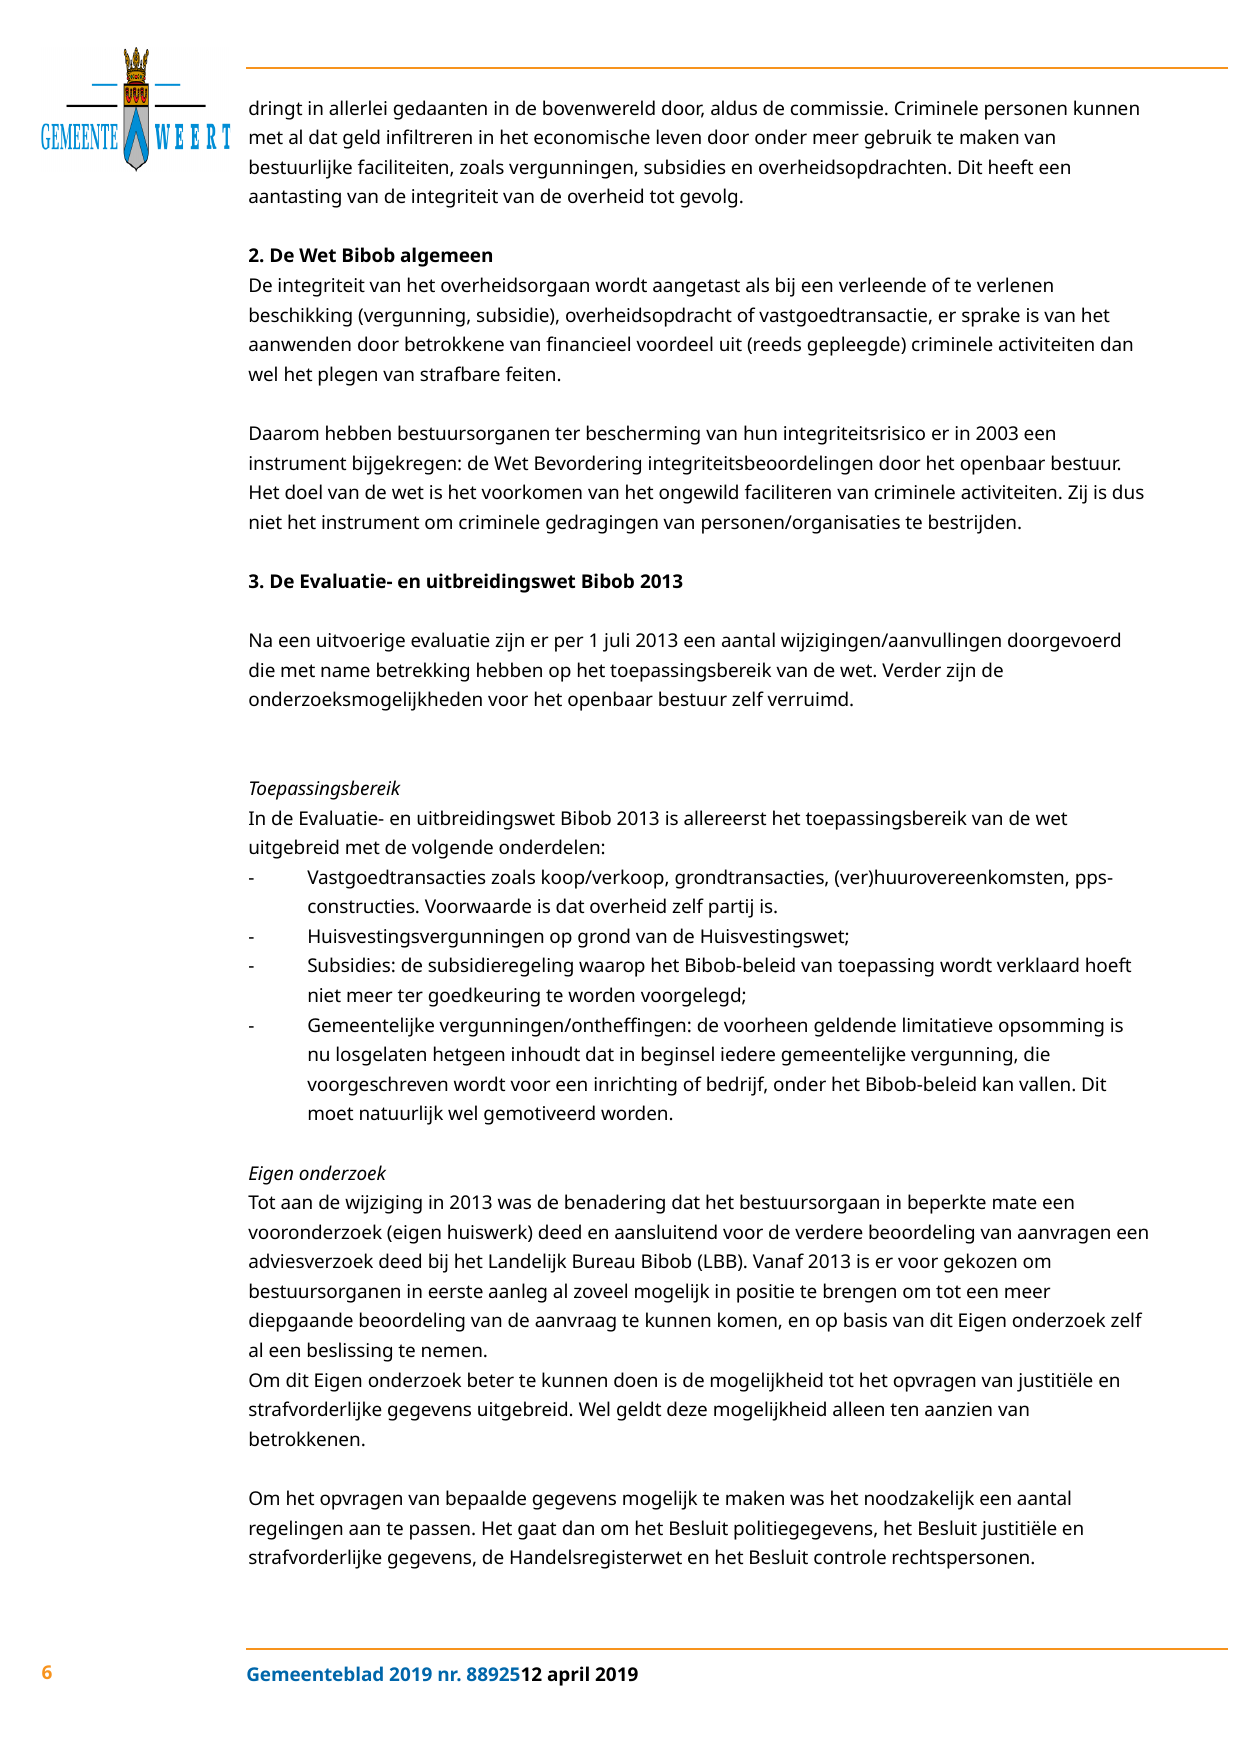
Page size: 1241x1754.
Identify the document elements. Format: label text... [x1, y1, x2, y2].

list Subsidies: de subsidieregeling waarop het Bibob-beleid van toepassing wordt verklaard hoeft niet meer ter goedkeuring te worden voorgelegd; [248, 953, 1152, 1008]
text De integriteit van het overheidsorgaan wordt aangetast als bij een verleende of te verlenen beschikking (vergunning, subsidie), overheidsopdracht of vastgoedtransactie, er sprake is van het aanwenden door betrokkene van financieel voordeel uit (reeds gepleegde) criminele activiteiten dan wel het plegen van strafbare feiten. [248, 272, 1152, 387]
text Om het opvragen van bepaalde gegevens mogelijk te maken was het noodzakelijk een aantal regelingen aan te passen. Het gaat dan om het Besluit politiegegevens, het Besluit justitiële en strafvorderlijke gegevens, de Handelsregisterwet en het Besluit controle rechtspersonen. [248, 1485, 1152, 1570]
text Na een uitvoerige evaluatie zijn er per 1 juli 2013 een aantal wijzigingen/aanvullingen doorgevoerd die met name betrekking hebben op het toepassingsbereik van de wet. Verder zijn de onderzoeksmogelijkheden voor het openbaar bestuur zelf verruimd. [248, 627, 1152, 712]
text 2. De Wet Bibob algemeen [248, 243, 1152, 268]
list Huisvestingsvergunningen op grond van de Huisvestingswet; [248, 923, 1152, 949]
list Vastgoedtransacties zoals koop/verkoop, grondtransacties, (ver)huurovereenkomsten, pps-constructies. Voorwaarde is dat overheid zelf partij is. [248, 864, 1152, 919]
text dringt in allerlei gedaanten in de bovenwereld door, aldus de commissie. Criminele personen kunnen met al dat geld infiltreren in het economische leven door onder meer gebruik te maken van bestuurlijke faciliteiten, zoals vergunningen, subsidies en overheidsopdrachten. Dit heeft een aantasting van de integriteit van de overheid tot gevolg. [248, 95, 1152, 209]
text Om dit Eigen onderzoek beter te kunnen doen is de mogelijkheid tot het opvragen van justitiële en strafvorderlijke gegevens uitgebreid. Wel geldt deze mogelijkheid alleen ten aanzien van betrokkenen. [248, 1367, 1152, 1452]
text In de Evaluatie- en uitbreidingswet Bibob 2013 is allereerst het toepassingsbereik van de wet uitgebreid met de volgende onderdelen: [248, 805, 1152, 860]
text Eigen onderzoek [248, 1160, 1152, 1186]
text Daarom hebben bestuursorganen ter bescherming van hun integriteitsrisico er in 2003 een instrument bijgekregen: de Wet Bevordering integriteitsbeoordelingen door het openbaar bestuur. Het doel van de wet is het voorkomen van het ongewild faciliteren van criminele activiteiten. Zij is dus niet het instrument om criminele gedragingen van personen/organisaties te bestrijden. [248, 420, 1152, 535]
text Toepassingsbereik [248, 775, 1152, 801]
list Gemeentelijke vergunningen/ontheffingen: de voorheen geldende limitatieve opsomming is nu losgelaten hetgeen inhoudt dat in beginsel iedere gemeentelijke vergunning, die voorgeschreven wordt voor een inrichting of bedrijf, onder het Bibob-beleid kan vallen. Dit moet natuurlijk wel gemotiveerd worden. [248, 1012, 1152, 1126]
text Tot aan de wijziging in 2013 was de benadering dat het bestuursorgaan in beperkte mate een vooronderzoek (eigen huiswerk) deed en aansluitend voor de verdere beoordeling van aanvragen een adviesverzoek deed bij het Landelijk Bureau Bibob (LBB). Vanaf 2013 is er voor gekozen om bestuursorganen in eerste aanleg al zoveel mogelijk in positie te brengen om tot een meer diepgaande beoordeling van de aanvraag te kunnen komen, en op basis van dit Eigen onderzoek zelf al een beslissing te nemen. [248, 1189, 1152, 1363]
picture [41, 47, 231, 172]
text 3. De Evaluatie- en uitbreidingswet Bibob 2013 [248, 568, 1152, 594]
